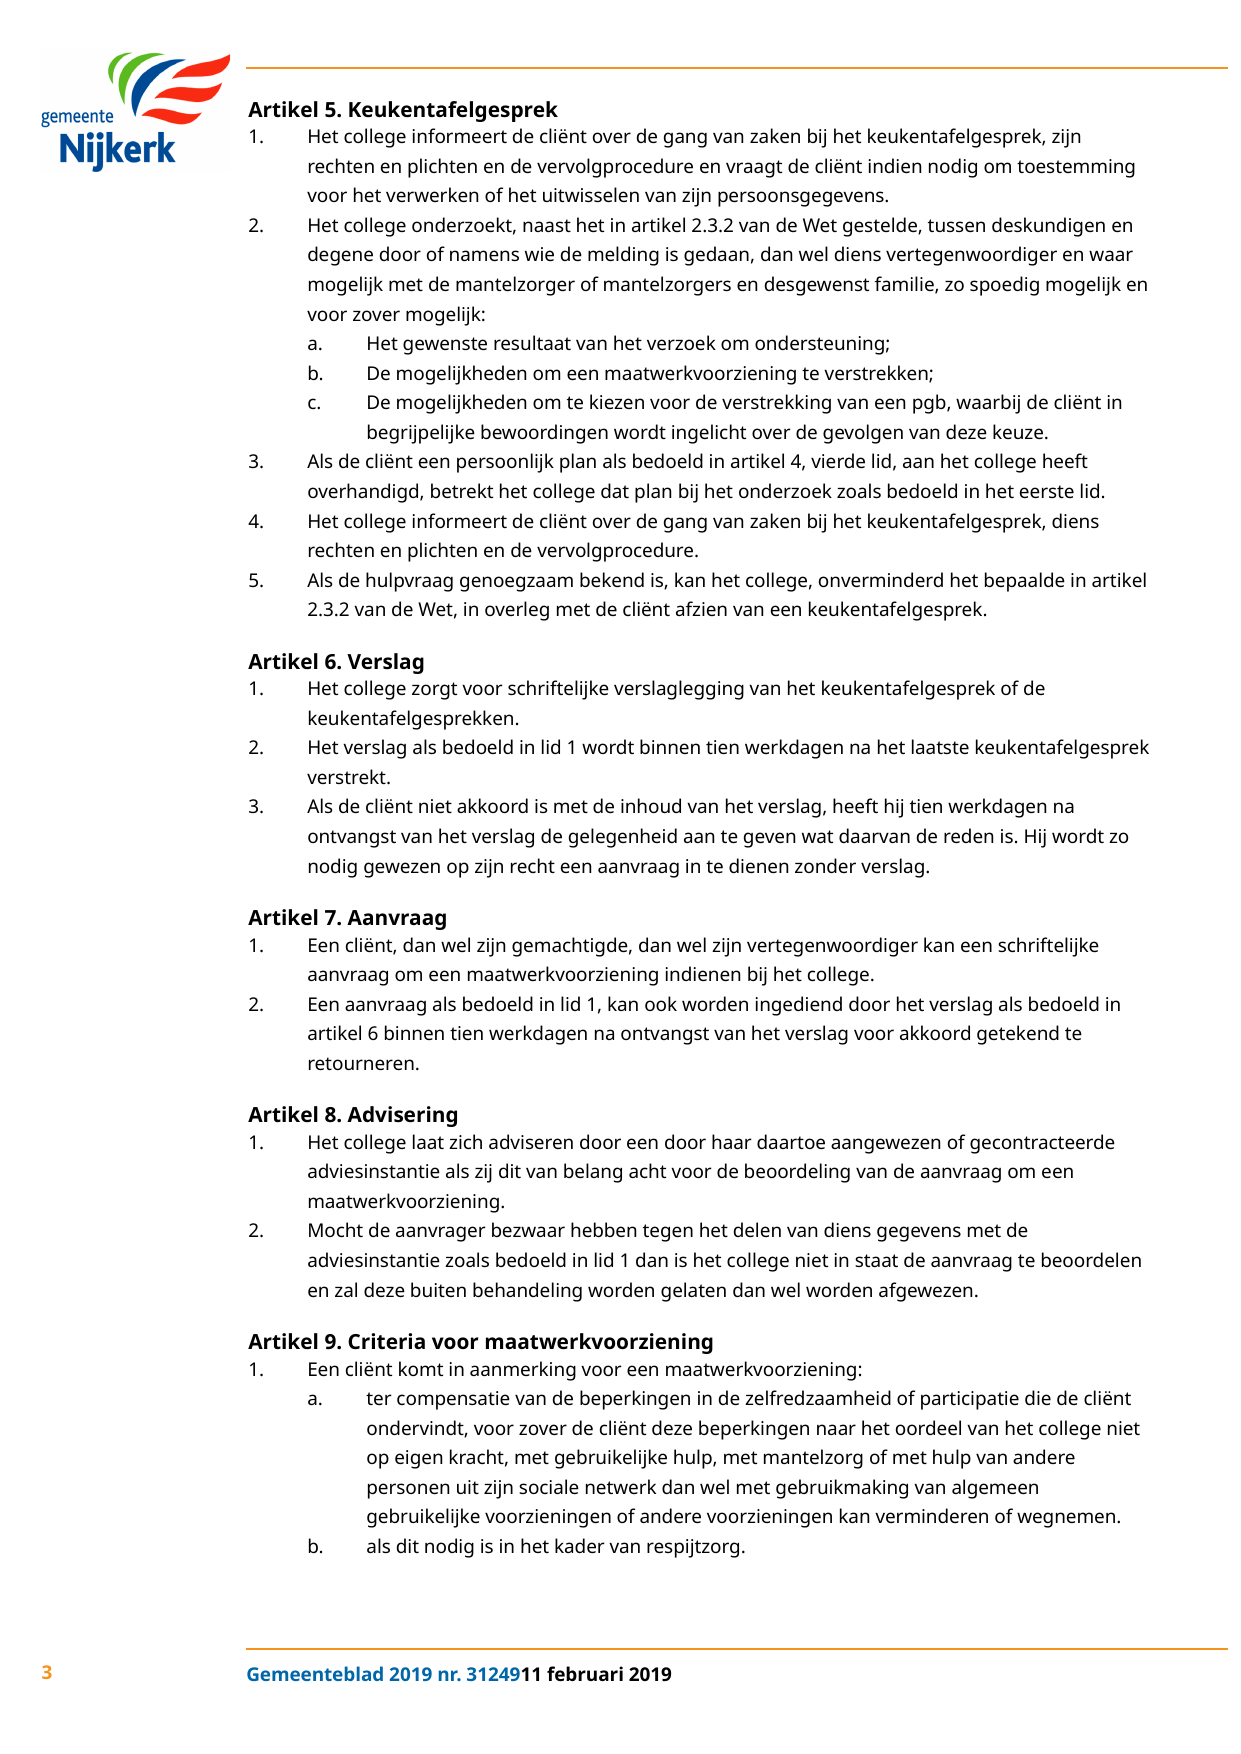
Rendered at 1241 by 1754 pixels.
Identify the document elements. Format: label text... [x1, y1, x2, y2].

list Het verslag als bedoeld in lid 1 wordt binnen tien werkdagen na het laatste keukentafelgesprek verstrekt. [248, 734, 1152, 790]
text Artikel 9. Criteria voor maatwerkvoorziening [248, 1327, 1152, 1356]
list Als de hulpvraag genoegzaam bekend is, kan het college, onverminderd het bepaalde in artikel 2.3.2 van de Wet, in overleg met de cliënt afzien van een keukentafelgesprek. [248, 567, 1152, 622]
picture [41, 47, 231, 172]
text Artikel 6. Verslag [248, 647, 1152, 675]
list ter compensatie van de beperkingen in de zelfredzaamheid of participatie die de cliënt ondervindt, voor zover de cliënt deze beperkingen naar het oordeel van het college niet op eigen kracht, met gebruikelijke hulp, met mantelzorg of met hulp van andere personen uit zijn sociale netwerk dan wel met gebruikmaking van algemeen gebruikelijke voorzieningen of andere voorzieningen kan verminderen of wegnemen. [307, 1385, 1152, 1529]
list De mogelijkheden om een maatwerkvoorziening te verstrekken; [307, 360, 1152, 386]
list Het gewenste resultaat van het verzoek om ondersteuning; [307, 330, 1152, 356]
list Het college onderzoekt, naast het in artikel 2.3.2 van de Wet gestelde, tussen deskundigen en degene door of namens wie de melding is gedaan, dan wel diens vertegenwoordiger en waar mogelijk met de mantelzorger of mantelzorgers en desgewenst familie, zo spoedig mogelijk en voor zover mogelijk: [248, 212, 1152, 326]
list Het college zorgt voor schriftelijke verslaglegging van het keukentafelgesprek of de keukentafelgesprekken. [248, 675, 1152, 731]
list als dit nodig is in het kader van respijtzorg. [307, 1533, 1152, 1559]
list Een aanvraag als bedoeld in lid 1, kan ook worden ingediend door het verslag als bedoeld in artikel 6 binnen tien werkdagen na ontvangst van het verslag voor akkoord getekend te retourneren. [248, 991, 1152, 1076]
list Mocht de aanvrager bezwaar hebben tegen het delen van diens gegevens met de adviesinstantie zoals bedoeld in lid 1 dan is het college niet in staat de aanvraag te beoordelen en zal deze buiten behandeling worden gelaten dan wel worden afgewezen. [248, 1218, 1152, 1303]
list Het college informeert de cliënt over de gang van zaken bij het keukentafelgesprek, diens rechten en plichten en de vervolgprocedure. [248, 508, 1152, 563]
text Artikel 8. Advisering [248, 1101, 1152, 1129]
text Artikel 7. Aanvraag [248, 903, 1152, 932]
list Als de cliënt niet akkoord is met de inhoud van het verslag, heeft hij tien werkdagen na ontvangst van het verslag de gelegenheid aan te geven wat daarvan de reden is. Hij wordt zo nodig gewezen op zijn recht een aanvraag in te dienen zonder verslag. [248, 794, 1152, 879]
list Het college laat zich adviseren door een door haar daartoe aangewezen of gecontracteerde adviesinstantie als zij dit van belang acht voor de beoordeling van de aanvraag om een maatwerkvoorziening. [248, 1129, 1152, 1214]
list Als de cliënt een persoonlijk plan als bedoeld in artikel 4, vierde lid, aan het college heeft overhandigd, betrekt het college dat plan bij het onderzoek zoals bedoeld in het eerste lid. [248, 449, 1152, 504]
list De mogelijkheden om te kiezen voor de verstrekking van een pgb, waarbij de cliënt in begrijpelijke bewoordingen wordt ingelicht over de gevolgen van deze keuze. [307, 389, 1152, 445]
list Een cliënt komt in aanmerking voor een maatwerkvoorziening: [248, 1356, 1152, 1381]
list Het college informeert de cliënt over de gang van zaken bij het keukentafelgesprek, zijn rechten en plichten en de vervolgprocedure en vraagt de cliënt indien nodig om toestemming voor het verwerken of het uitwisselen van zijn persoonsgegevens. [248, 123, 1152, 208]
list Een cliënt, dan wel zijn gemachtigde, dan wel zijn vertegenwoordiger kan een schriftelijke aanvraag om een maatwerkvoorziening indienen bij het college. [248, 932, 1152, 987]
text Artikel 5. Keukentafelgesprek [248, 95, 1152, 123]
